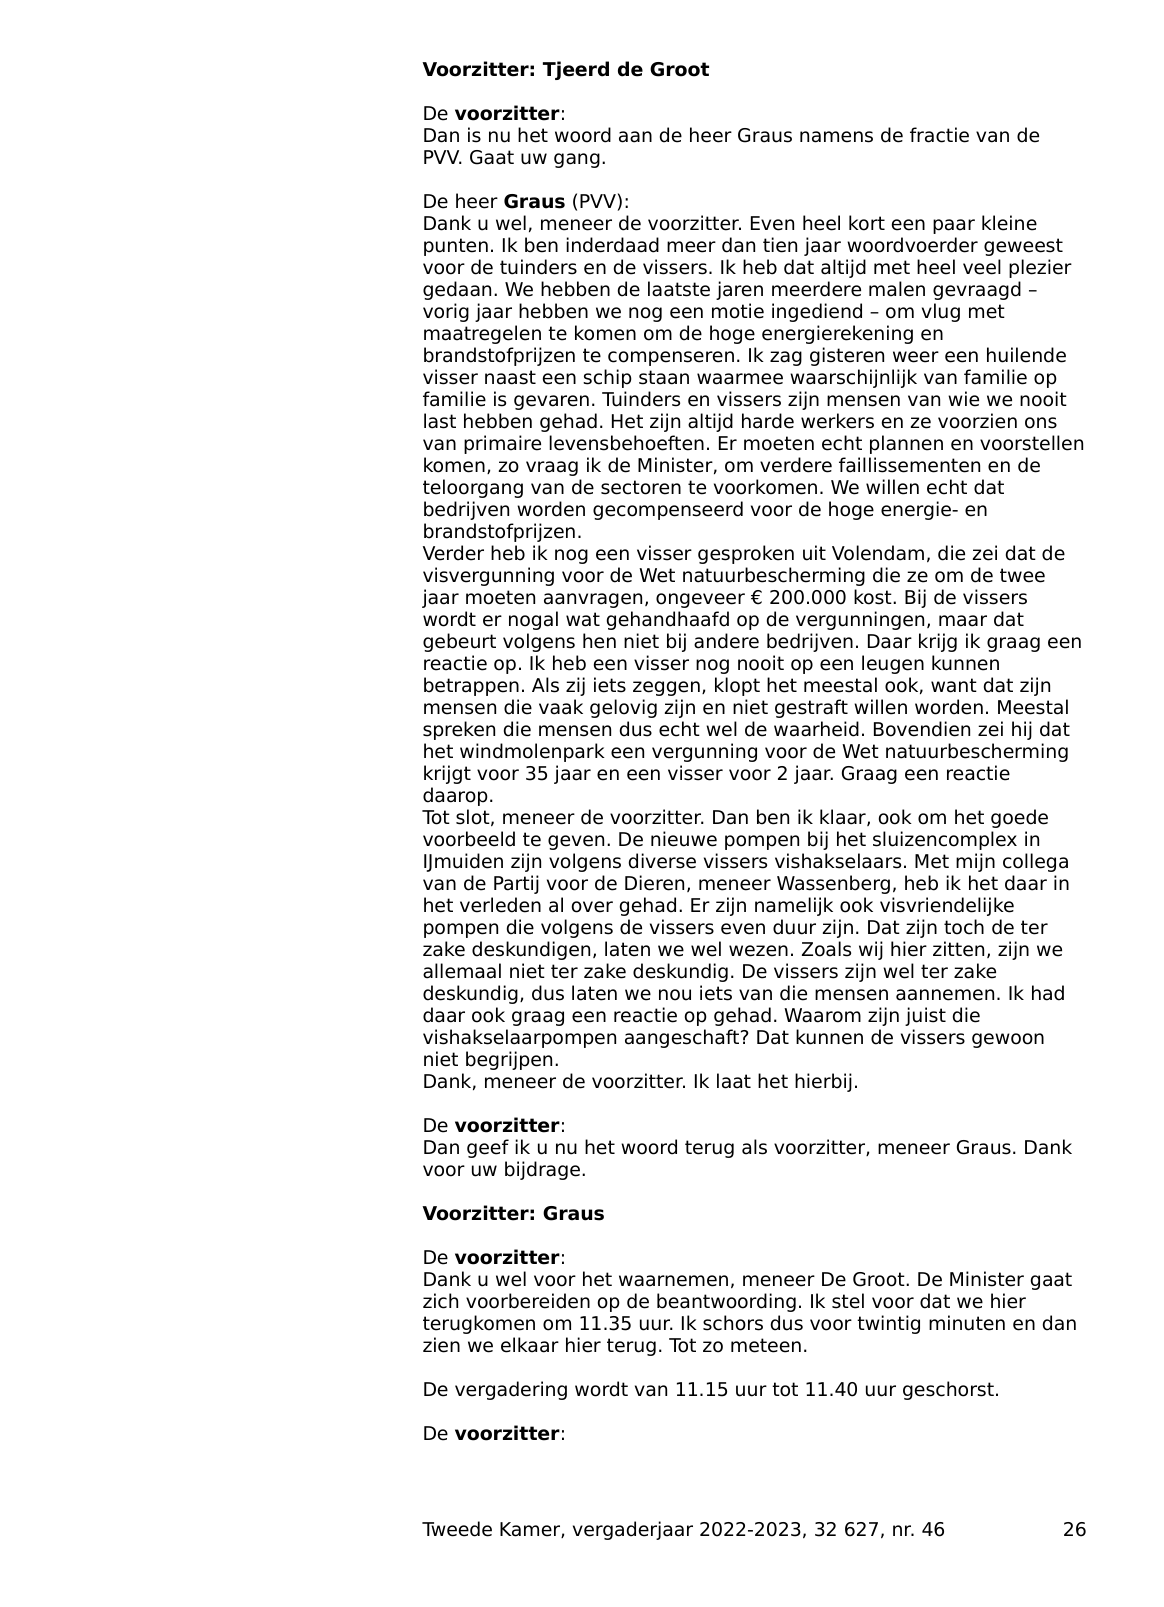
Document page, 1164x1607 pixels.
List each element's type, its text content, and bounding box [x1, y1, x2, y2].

text Dank u wel, meneer de voorzitter. Even heel kort een paar kleine punten. Ik ben inderdaad meer dan tien jaar woordvoerder geweest voor de tuinders en de vissers. Ik heb dat altijd met heel veel plezier gedaan. We hebben de laatste jaren meerdere malen gevraagd – vorig jaar hebben we nog een motie ingediend – om vlug met maatregelen te komen om de hoge energierekening en brandstofprijzen te compenseren. Ik zag gisteren weer een huilende visser naast een schip staan waarmee waarschijnlijk van familie op familie is gevaren. Tuinders en vissers zijn mensen van wie we nooit last hebben gehad. Het zijn altijd harde werkers en ze voorzien ons van primaire levensbehoeften. Er moeten echt plannen en voorstellen komen, zo vraag ik de Minister, om verdere faillissementen en de teloorgang van de sectoren te voorkomen. We willen echt dat bedrijven worden gecompenseerd voor de hoge energie- en brandstofprijzen. [422, 213, 1087, 543]
text Dank, meneer de voorzitter. Ik laat het hierbij. [422, 1071, 1087, 1092]
text De voorzitter: [422, 103, 1087, 125]
text De voorzitter: [422, 1115, 1087, 1137]
text De voorzitter: [422, 1423, 1087, 1445]
text Dank u wel voor het waarnemen, meneer De Groot. De Minister gaat zich voorbereiden op de beantwoording. Ik stel voor dat we hier terugkomen om 11.35 uur. Ik schors dus voor twintig minuten en dan zien we elkaar hier terug. Tot zo meteen. [422, 1269, 1087, 1357]
text Verder heb ik nog een visser gesproken uit Volendam, die zei dat de visvergunning voor de Wet natuurbescherming die ze om de twee jaar moeten aanvragen, ongeveer € 200.000 kost. Bij de vissers wordt er nogal wat gehandhaafd op de vergunningen, maar dat gebeurt volgens hen niet bij andere bedrijven. Daar krijg ik graag een reactie op. Ik heb een visser nog nooit op een leugen kunnen betrappen. Als zij iets zeggen, klopt het meestal ook, want dat zijn mensen die vaak gelovig zijn en niet gestraft willen worden. Meestal spreken die mensen dus echt wel de waarheid. Bovendien zei hij dat het windmolenpark een vergunning voor de Wet natuurbescherming krijgt voor 35 jaar en een visser voor 2 jaar. Graag een reactie daarop. [422, 543, 1087, 807]
text Tot slot, meneer de voorzitter. Dan ben ik klaar, ook om het goede voorbeeld te geven. De nieuwe pompen bij het sluizencomplex in IJmuiden zijn volgens diverse vissers vishakselaars. Met mijn collega van de Partij voor de Dieren, meneer Wassenberg, heb ik het daar in het verleden al over gehad. Er zijn namelijk ook visvriendelijke pompen die volgens de vissers even duur zijn. Dat zijn toch de ter zake deskundigen, laten we wel wezen. Zoals wij hier zitten, zijn we allemaal niet ter zake deskundig. De vissers zijn wel ter zake deskundig, dus laten we nou iets van die mensen aannemen. Ik had daar ook graag een reactie op gehad. Waarom zijn juist die vishakselaarpompen aangeschaft? Dat kunnen de vissers gewoon niet begrijpen. [422, 807, 1087, 1071]
text De heer Graus (PVV): [422, 191, 1087, 213]
text De vergadering wordt van 11.15 uur tot 11.40 uur geschorst. [422, 1379, 1087, 1401]
text Dan geef ik u nu het woord terug als voorzitter, meneer Graus. Dank voor uw bijdrage. [422, 1137, 1087, 1181]
subtitle Voorzitter: Graus [422, 1203, 1087, 1225]
text De voorzitter: [422, 1247, 1087, 1269]
subtitle Voorzitter: Tjeerd de Groot [422, 59, 1087, 81]
text Dan is nu het woord aan de heer Graus namens de fractie van de PVV. Gaat uw gang. [422, 125, 1087, 169]
